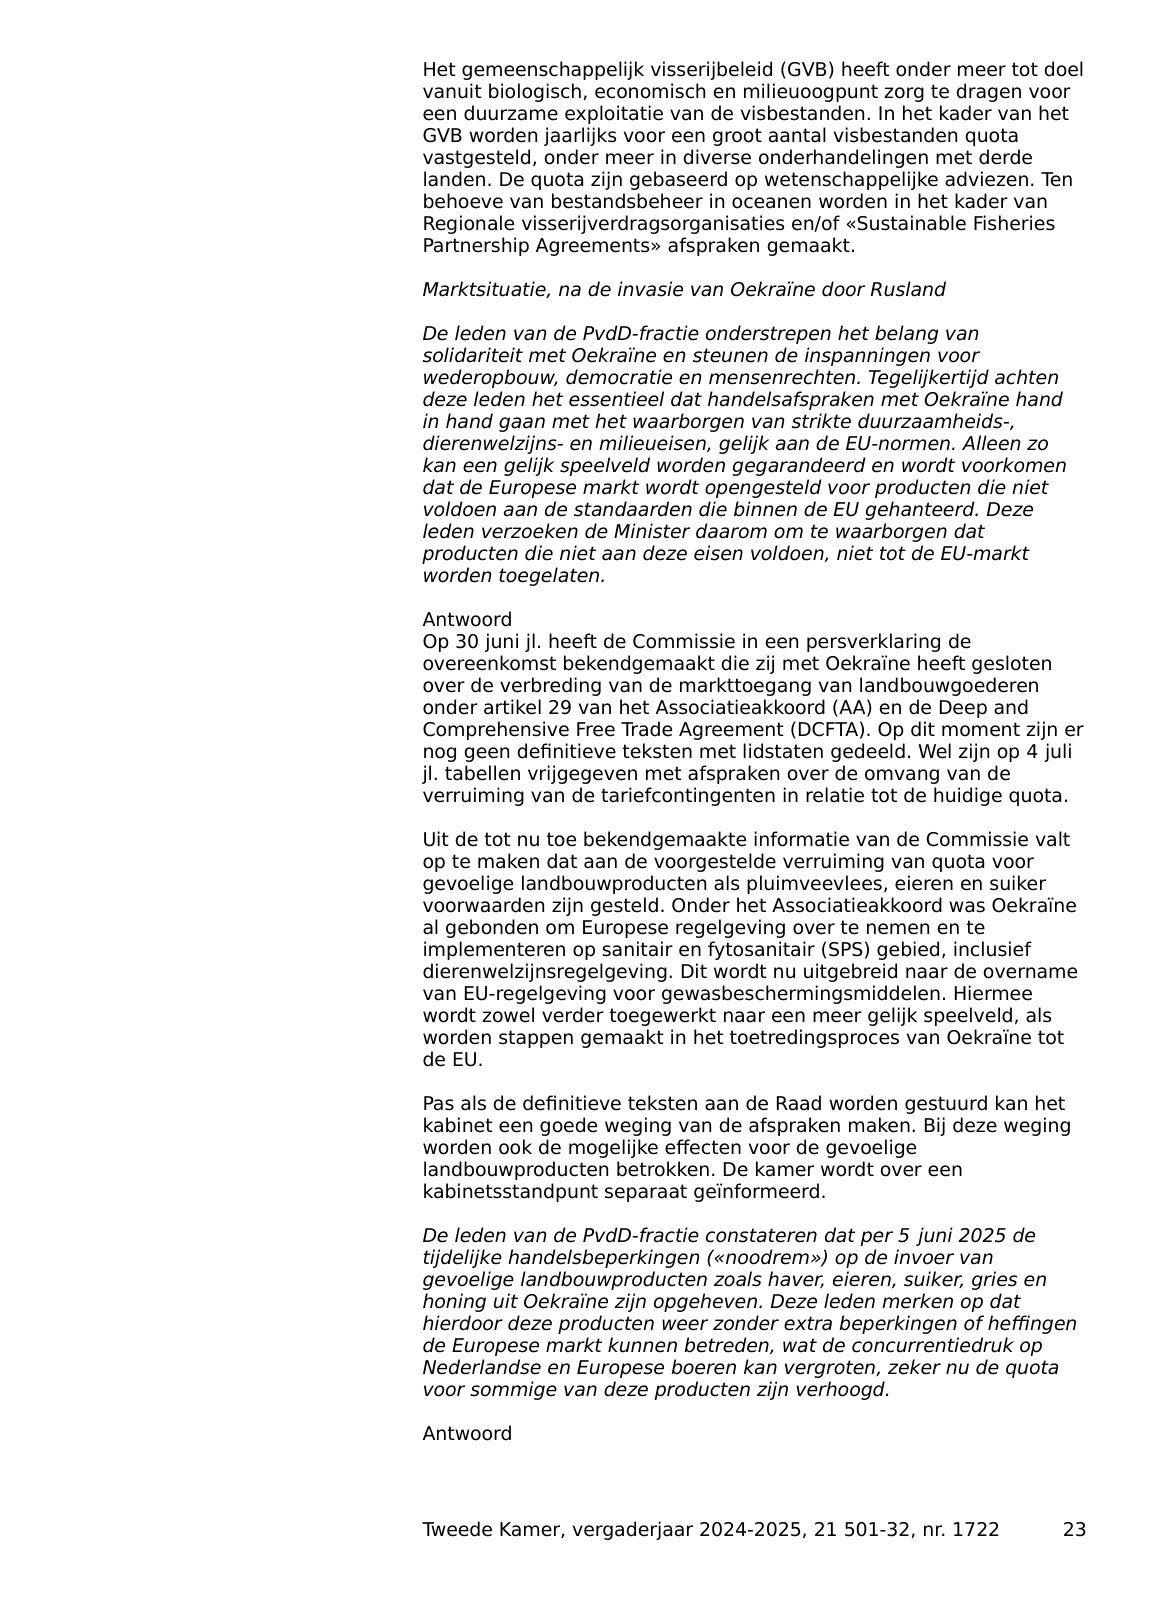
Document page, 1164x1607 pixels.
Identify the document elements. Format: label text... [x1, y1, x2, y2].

subtitle Marktsituatie, na de invasie van Oekraïne door Rusland [422, 279, 1087, 301]
text Antwoord [422, 1423, 1087, 1445]
text Pas als de definitieve teksten aan de Raad worden gestuurd kan het kabinet een goede weging van de afspraken maken. Bij deze weging worden ook de mogelijke effecten voor de gevoelige landbouwproducten betrokken. De kamer wordt over een kabinetsstandpunt separaat geïnformeerd. [422, 1093, 1087, 1203]
text Het gemeenschappelijk visserijbeleid (GVB) heeft onder meer tot doel vanuit biologisch, economisch en milieuoogpunt zorg te dragen voor een duurzame exploitatie van de visbestanden. In het kader van het GVB worden jaarlijks voor een groot aantal visbestanden quota vastgesteld, onder meer in diverse onderhandelingen met derde landen. De quota zijn gebaseerd op wetenschappelijke adviezen. Ten behoeve van bestandsbeheer in oceanen worden in het kader van Regionale visserijverdragsorganisaties en/of «Sustainable Fisheries Partnership Agreements» afspraken gemaakt. [422, 59, 1087, 257]
text De leden van de PvdD-fractie constateren dat per 5 juni 2025 de tijdelijke handelsbeperkingen («noodrem») op de invoer van gevoelige landbouwproducten zoals haver, eieren, suiker, gries en honing uit Oekraïne zijn opgeheven. Deze leden merken op dat hierdoor deze producten weer zonder extra beperkingen of heffingen de Europese markt kunnen betreden, wat de concurrentiedruk op Nederlandse en Europese boeren kan vergroten, zeker nu de quota voor sommige van deze producten zijn verhoogd. [422, 1225, 1087, 1401]
text Antwoord [422, 609, 1087, 631]
text Op 30 juni jl. heeft de Commissie in een persverklaring de overeenkomst bekendgemaakt die zij met Oekraïne heeft gesloten over de verbreding van de markttoegang van landbouwgoederen onder artikel 29 van het Associatieakkoord (AA) en de Deep and Comprehensive Free Trade Agreement (DCFTA). Op dit moment zijn er nog geen definitieve teksten met lidstaten gedeeld. Wel zijn op 4 juli jl. tabellen vrijgegeven met afspraken over de omvang van de verruiming van de tariefcontingenten in relatie tot de huidige quota. [422, 631, 1087, 807]
text De leden van de PvdD-fractie onderstrepen het belang van solidariteit met Oekraïne en steunen de inspanningen voor wederopbouw, democratie en mensenrechten. Tegelijkertijd achten deze leden het essentieel dat handelsafspraken met Oekraïne hand in hand gaan met het waarborgen van strikte duurzaamheids-, dierenwelzijns- en milieueisen, gelijk aan de EU-normen. Alleen zo kan een gelijk speelveld worden gegarandeerd en wordt voorkomen dat de Europese markt wordt opengesteld voor producten die niet voldoen aan de standaarden die binnen de EU gehanteerd. Deze leden verzoeken de Minister daarom om te waarborgen dat producten die niet aan deze eisen voldoen, niet tot de EU-markt worden toegelaten. [422, 323, 1087, 587]
text Uit de tot nu toe bekendgemaakte informatie van de Commissie valt op te maken dat aan de voorgestelde verruiming van quota voor gevoelige landbouwproducten als pluimveevlees, eieren en suiker voorwaarden zijn gesteld. Onder het Associatieakkoord was Oekraïne al gebonden om Europese regelgeving over te nemen en te implementeren op sanitair en fytosanitair (SPS) gebied, inclusief dierenwelzijnsregelgeving. Dit wordt nu uitgebreid naar de overname van EU-regelgeving voor gewasbeschermingsmiddelen. Hiermee wordt zowel verder toegewerkt naar een meer gelijk speelveld, als worden stappen gemaakt in het toetredingsproces van Oekraïne tot de EU. [422, 829, 1087, 1071]
